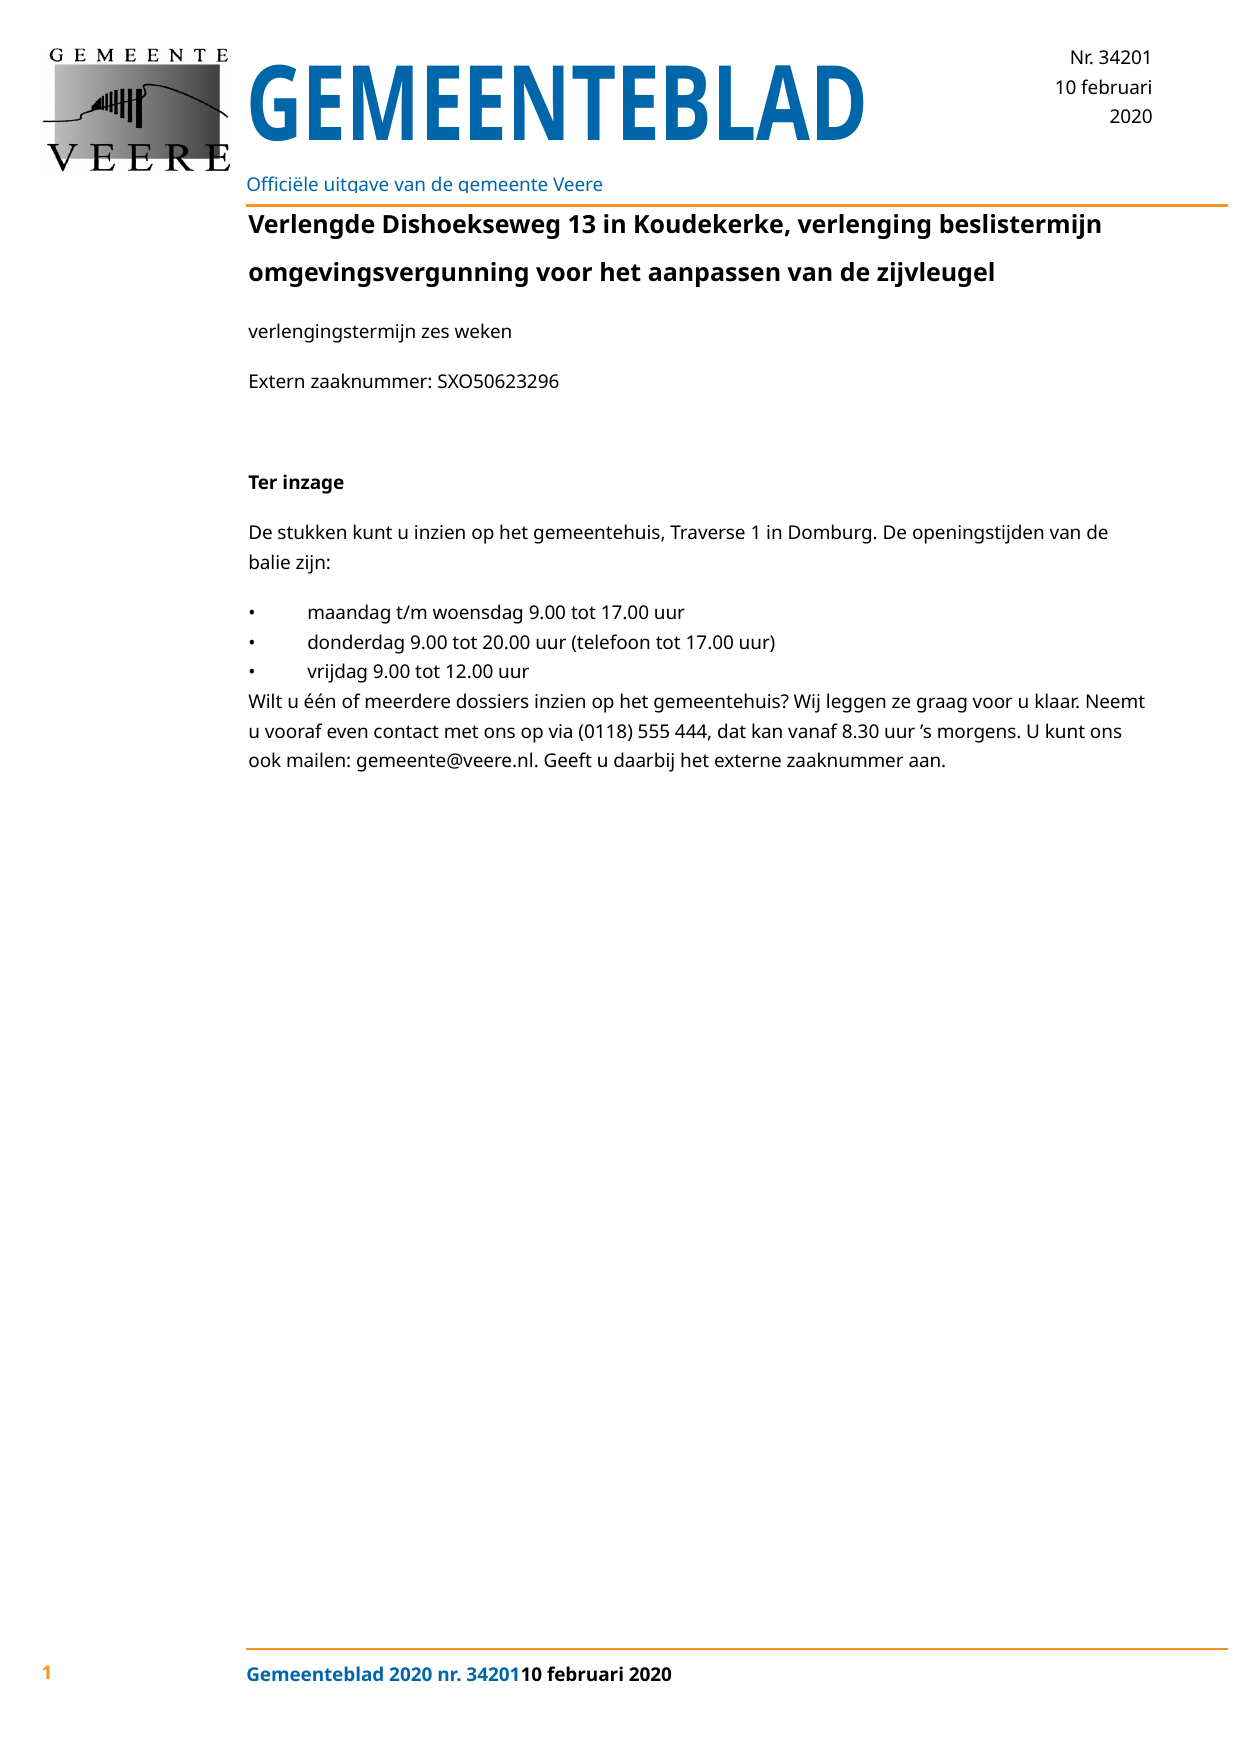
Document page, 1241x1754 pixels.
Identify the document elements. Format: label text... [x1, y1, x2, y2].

list donderdag 9.00 tot 20.00 uur (telefoon tot 17.00 uur) [248, 629, 1152, 655]
text Extern zaaknummer: SXO50623296 [248, 368, 1152, 394]
text De stukken kunt u inzien op het gemeentehuis, Traverse 1 in Domburg. De openingstijden van de balie zijn: [248, 519, 1152, 575]
list vrijdag 9.00 tot 12.00 uur [248, 659, 1152, 684]
text verlengingstermijn zes weken [248, 318, 1152, 344]
picture [41, 47, 231, 172]
text Wilt u één of meerdere dossiers inzien op het gemeentehuis? Wij leggen ze graag voor u klaar. Neemt u vooraf even contact met ons op via (0118) 555 444, dat kan vanaf 8.30 uur ’s morgens. U kunt ons ook mailen: gemeente@veere.nl. Geeft u daarbij het externe zaaknummer aan. [248, 688, 1152, 773]
list maandag t/m woensdag 9.00 tot 17.00 uur [248, 599, 1152, 625]
text Verlengde Dishoekseweg 13 in Koudekerke, verlenging beslistermijn omgevingsvergunning voor het aanpassen van de zijvleugel [248, 207, 1152, 288]
text Ter inzage [248, 469, 1152, 495]
